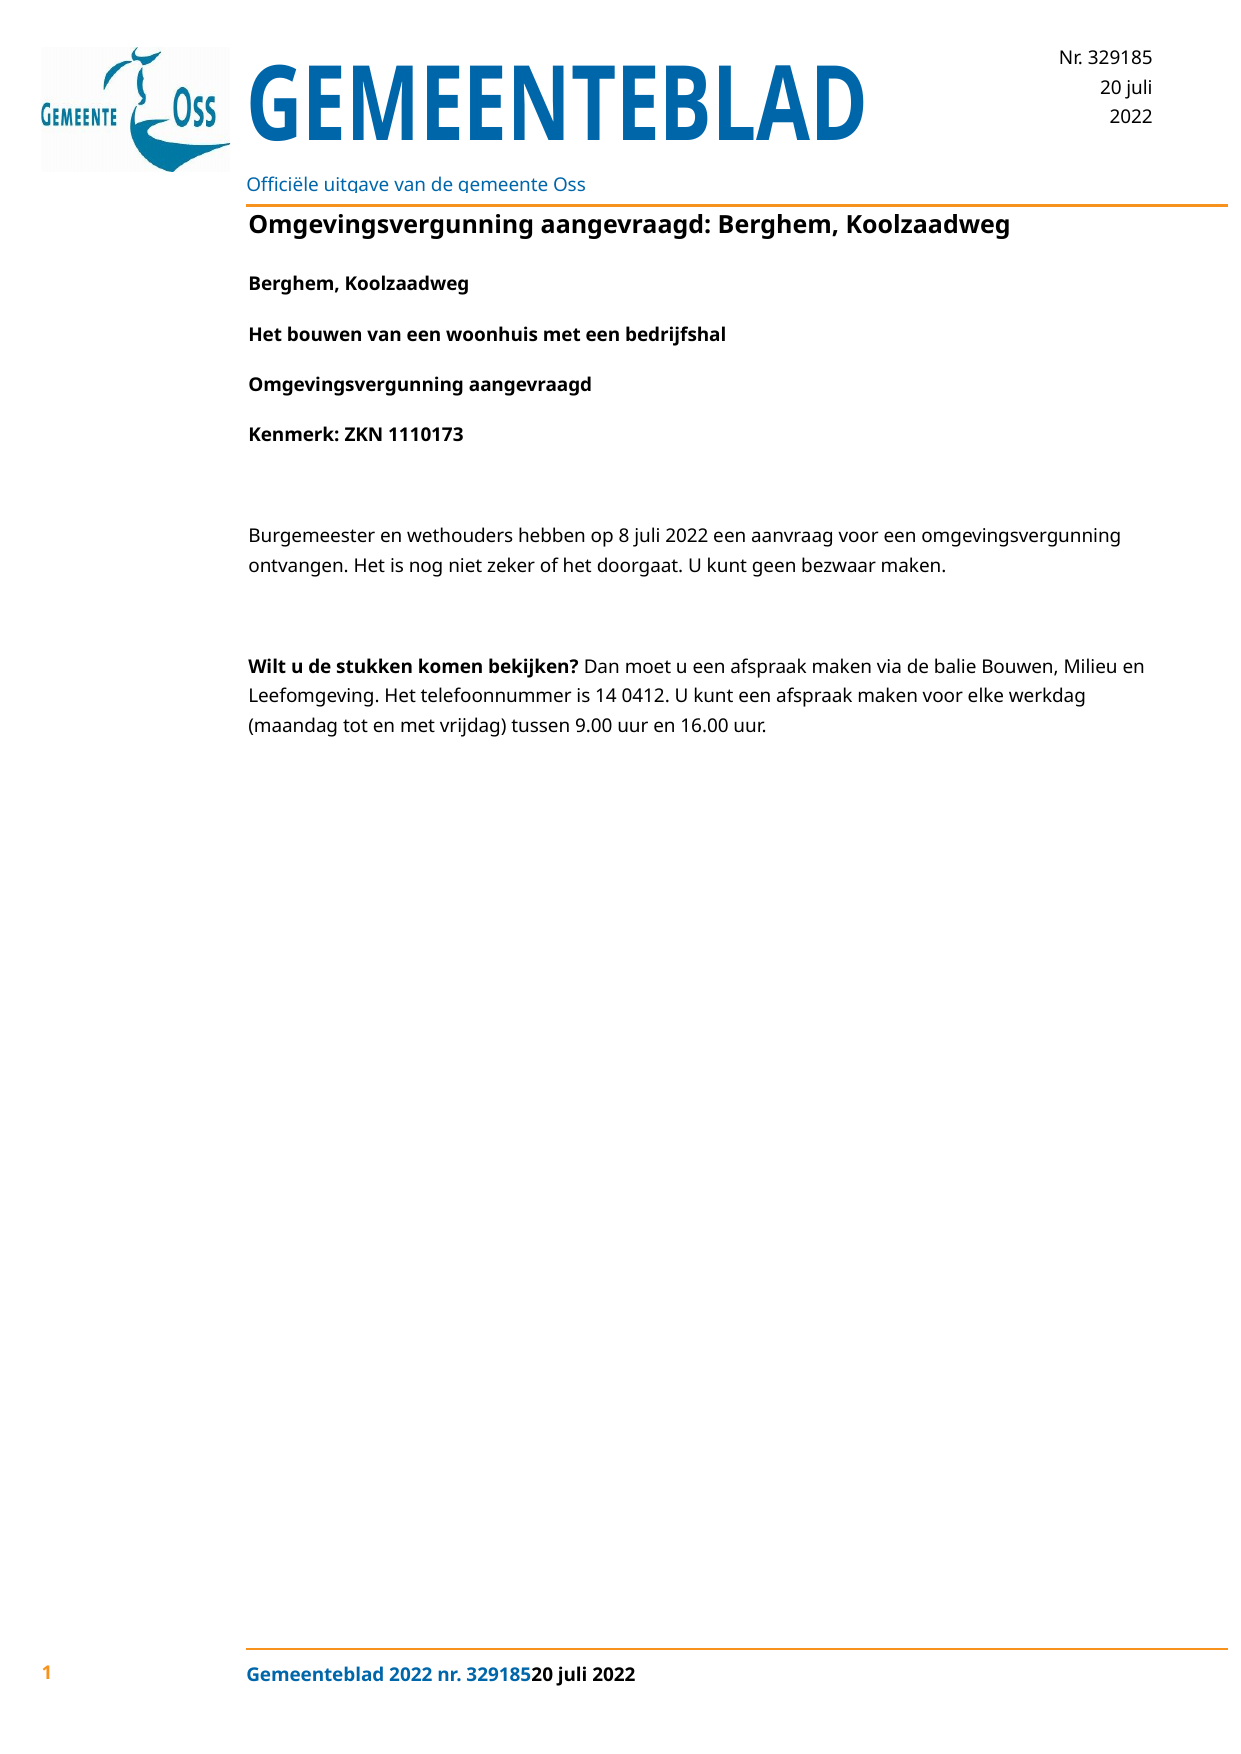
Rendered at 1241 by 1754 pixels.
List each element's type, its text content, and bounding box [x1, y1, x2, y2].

text Burgemeester en wethouders hebben op 8 juli 2022 een aanvraag voor een omgevingsvergunning ontvangen. Het is nog niet zeker of het doorgaat. U kunt geen bezwaar maken. [248, 522, 1152, 578]
text Berghem, Koolzaadweg [248, 270, 1152, 296]
text Omgevingsvergunning aangevraagd [248, 371, 1152, 397]
picture [41, 47, 231, 172]
text Wilt u de stukken komen bekijken? Dan moet u een afspraak maken via de balie Bouwen, Milieu en Leefomgeving. Het telefoonnummer is 14 0412. U kunt een afspraak maken voor elke werkdag (maandag tot en met vrijdag) tussen 9.00 uur en 16.00 uur. [248, 653, 1152, 738]
text Kenmerk: ZKN 1110173 [248, 422, 1152, 447]
text Het bouwen van een woonhuis met een bedrijfshal [248, 321, 1152, 346]
text Omgevingsvergunning aangevraagd: Berghem, Koolzaadweg [248, 207, 1152, 241]
